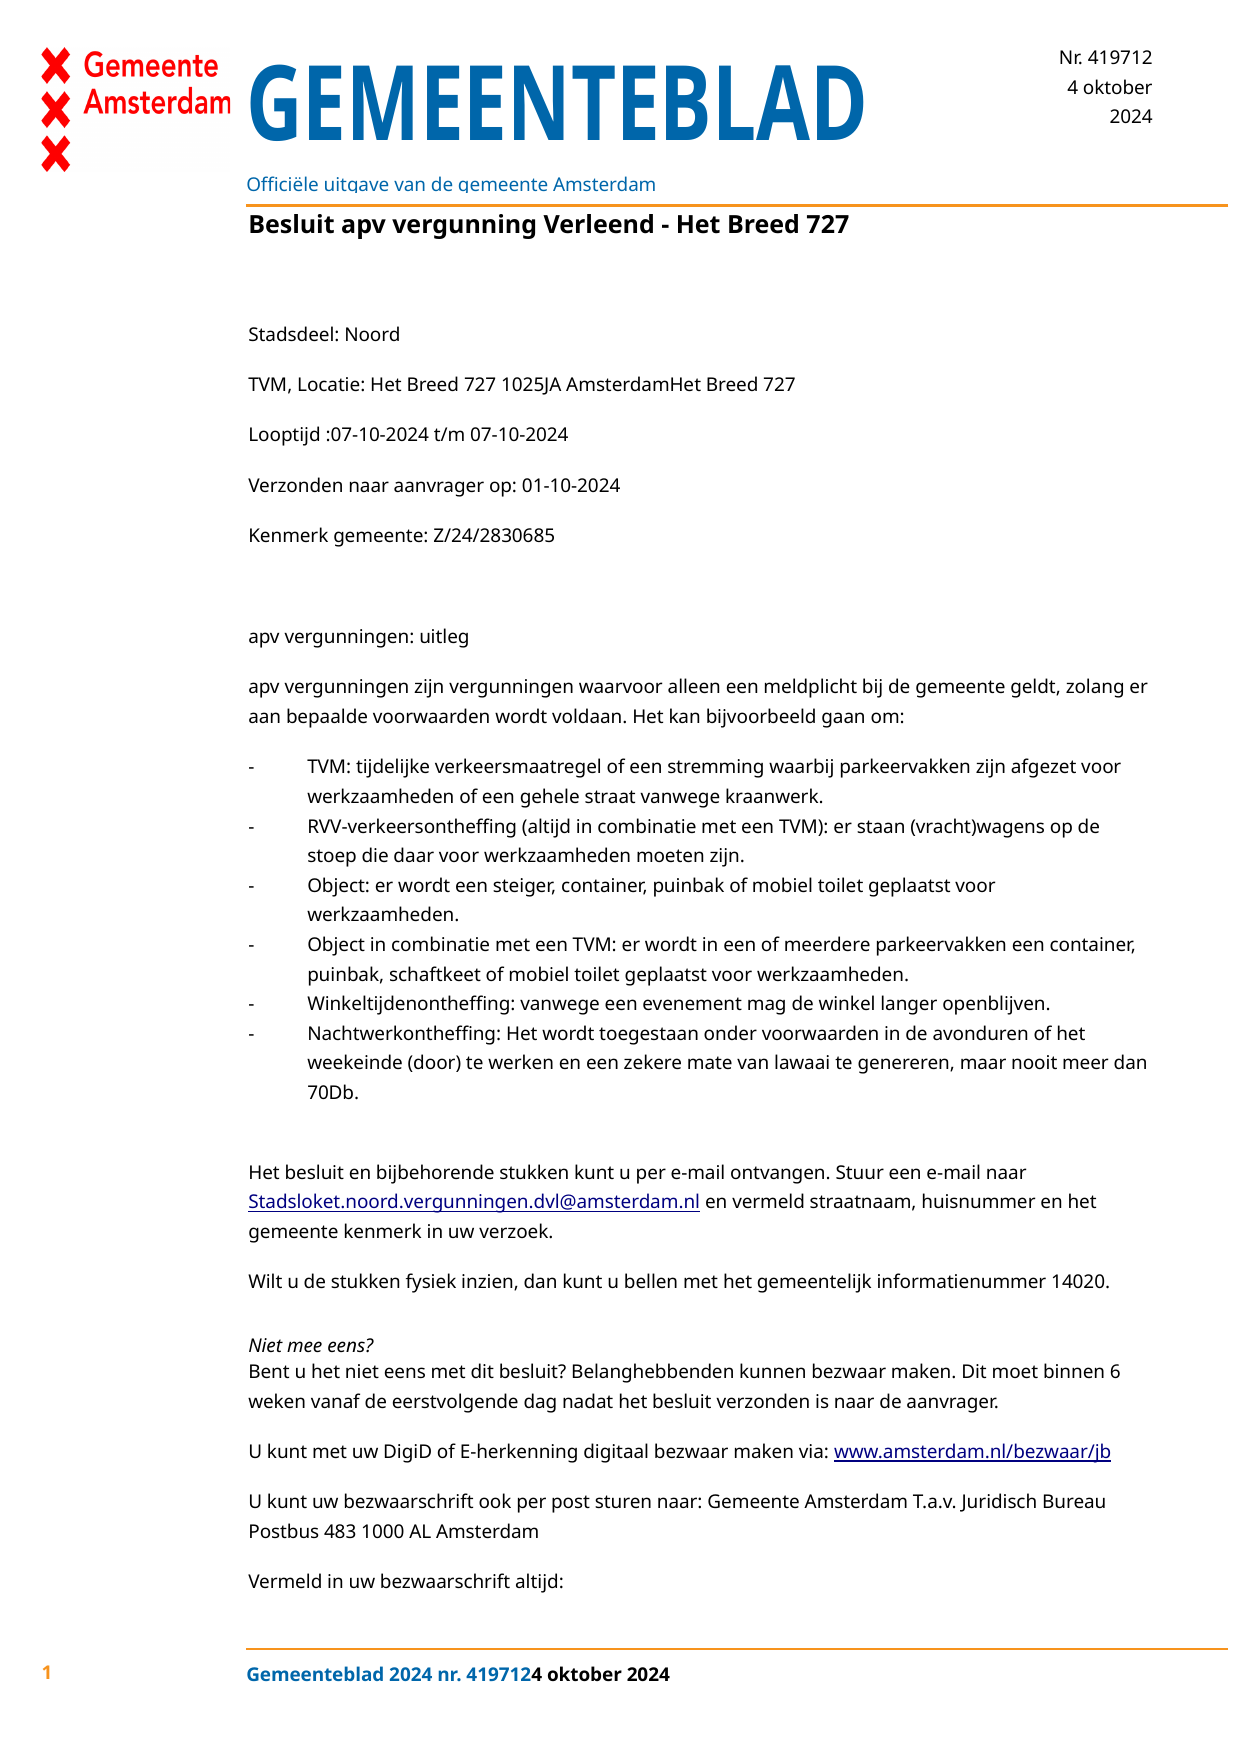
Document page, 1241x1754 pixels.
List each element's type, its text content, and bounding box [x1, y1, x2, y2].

text Bent u het niet eens met dit besluit? Belanghebbenden kunnen bezwaar maken. Dit moet binnen 6 weken vanaf de eerstvolgende dag nadat het besluit verzonden is naar de aanvrager. [248, 1358, 1152, 1414]
text Verzonden naar aanvrager op: 01-10-2024 [248, 472, 1152, 498]
text Wilt u de stukken fysiek inzien, dan kunt u bellen met het gemeentelijk informatienummer 14020. [248, 1269, 1152, 1294]
list RVV-verkeersontheffing (altijd in combinatie met een TVM): er staan (vracht)wagens op de stoep die daar voor werkzaamheden moeten zijn. [248, 813, 1152, 868]
text Stadsdeel: Noord [248, 321, 1152, 346]
list Nachtwerkontheffing: Het wordt toegestaan onder voorwaarden in de avonduren of het weekeinde (door) te werken en een zekere mate van lawaai te genereren, maar nooit meer dan 70Db. [248, 1020, 1152, 1105]
list Object in combinatie met een TVM: er wordt in een of meerdere parkeervakken een container, puinbak, schaftkeet of mobiel toilet geplaatst voor werkzaamheden. [248, 931, 1152, 986]
text apv vergunningen: uitleg [248, 623, 1152, 649]
text Vermeld in uw bezwaarschrift altijd: [248, 1569, 1152, 1594]
text Niet mee eens? [248, 1333, 1152, 1358]
text U kunt uw bezwaarschrift ook per post sturen naar: Gemeente Amsterdam T.a.v. Juridisch Bureau Postbus 483 1000 AL Amsterdam [248, 1489, 1152, 1544]
text TVM, Locatie: Het Breed 727 1025JA AmsterdamHet Breed 727 [248, 371, 1152, 397]
text Looptijd :07-10-2024 t/m 07-10-2024 [248, 422, 1152, 447]
text Het besluit en bijbehorende stukken kunt u per e-mail ontvangen. Stuur een e-mail naar Stadsloket.noord.vergunningen.dvl@amsterdam.nl en vermeld straatnaam, huisnummer en het gemeente kenmerk in uw verzoek. [248, 1159, 1152, 1244]
list Object: er wordt een steiger, container, puinbak of mobiel toilet geplaatst voor werkzaamheden. [248, 872, 1152, 927]
picture [41, 47, 231, 172]
text Besluit apv vergunning Verleend - Het Breed 727 [248, 207, 1152, 241]
text U kunt met uw DigiD of E-herkenning digitaal bezwaar maken via: www.amsterdam.nl/bezwaar/jb [248, 1438, 1152, 1464]
text apv vergunningen zijn vergunningen waarvoor alleen een meldplicht bij de gemeente geldt, zolang er aan bepaalde voorwaarden wordt voldaan. Het kan bijvoorbeeld gaan om: [248, 674, 1152, 729]
text Kenmerk gemeente: Z/24/2830685 [248, 522, 1152, 548]
list Winkeltijdenontheffing: vanwege een evenement mag de winkel langer openblijven. [248, 990, 1152, 1016]
list TVM: tijdelijke verkeersmaatregel of een stremming waarbij parkeervakken zijn afgezet voor werkzaamheden of een gehele straat vanwege kraanwerk. [248, 754, 1152, 809]
